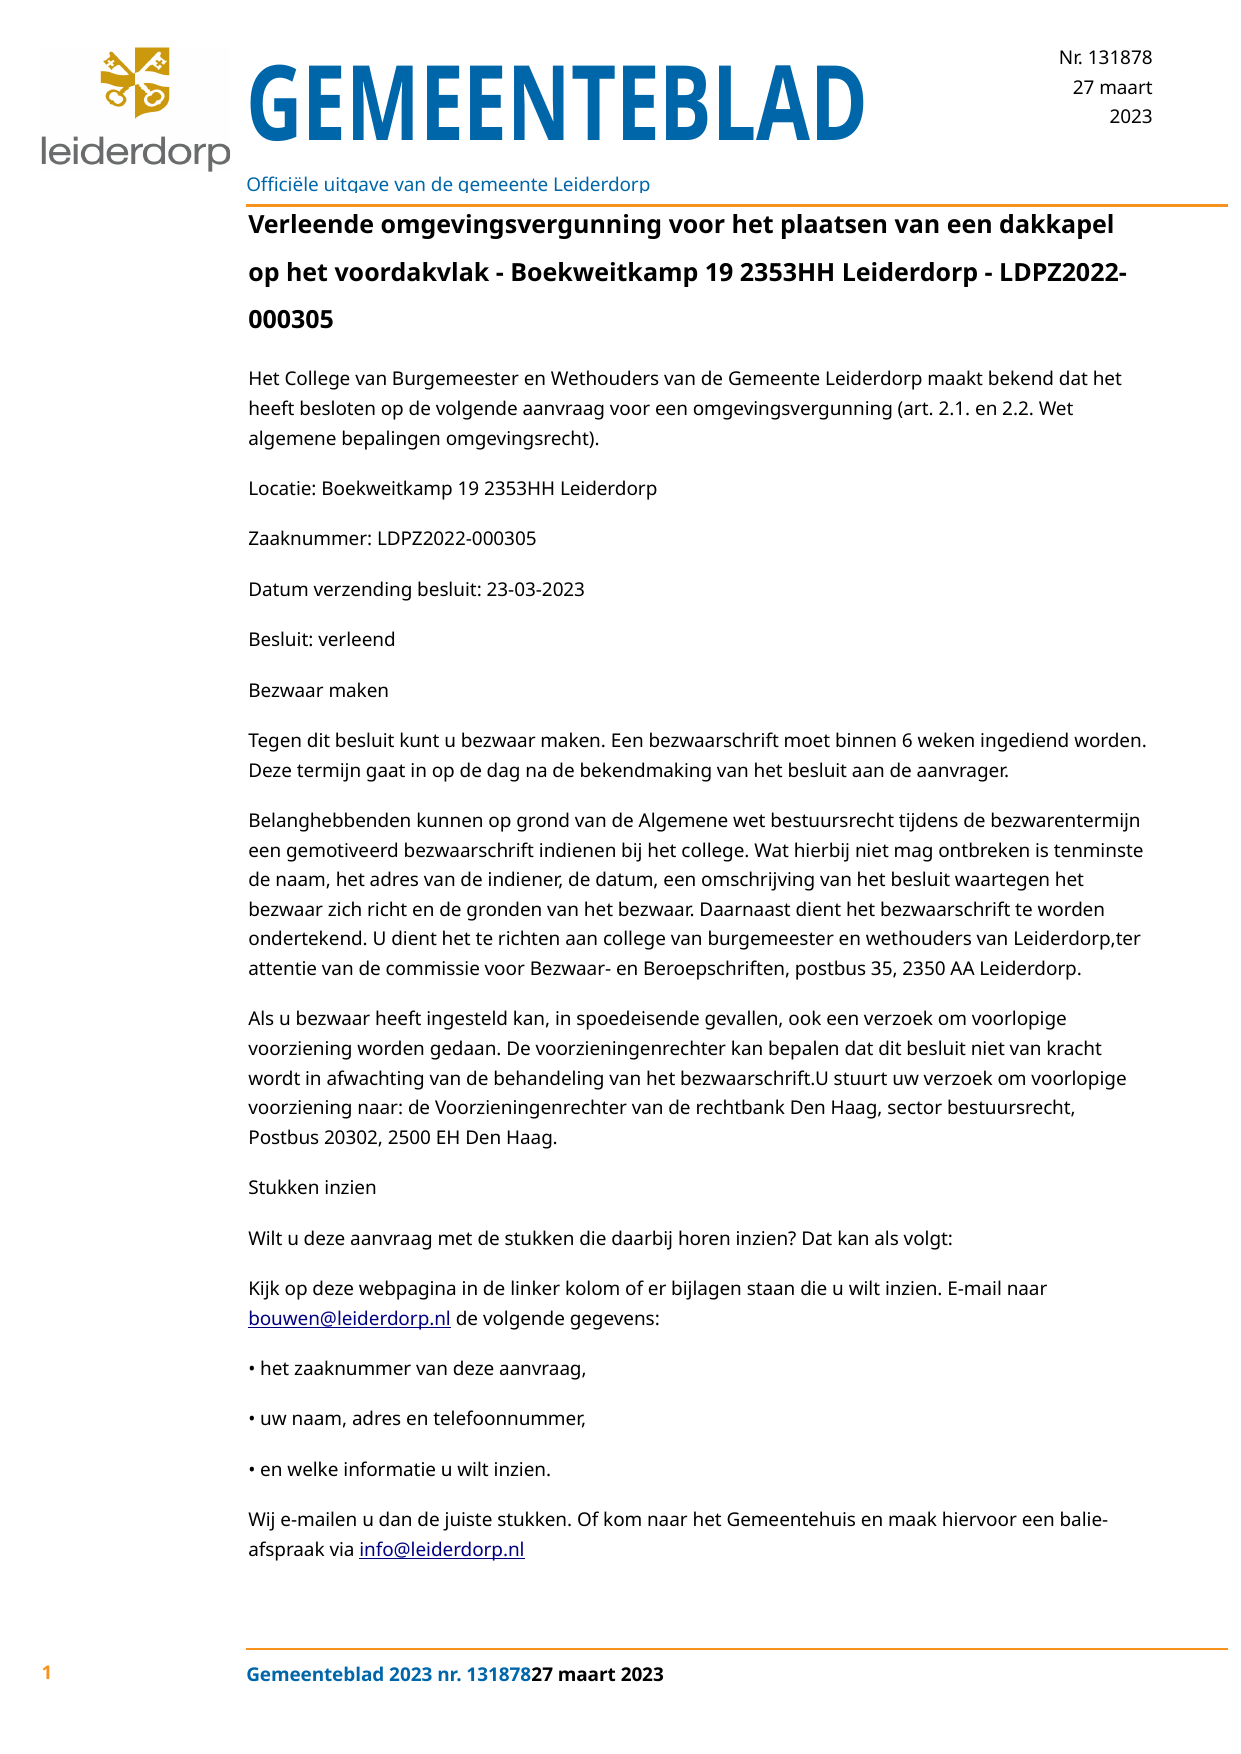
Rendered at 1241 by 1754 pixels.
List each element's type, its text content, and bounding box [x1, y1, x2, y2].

text Belanghebbenden kunnen op grond van de Algemene wet bestuursrecht tijdens de bezwarentermijn een gemotiveerd bezwaarschrift indienen bij het college. Wat hierbij niet mag ontbreken is tenminste de naam, het adres van de indiener, de datum, een omschrijving van het besluit waartegen het bezwaar zich richt en de gronden van het bezwaar. Daarnaast dient het bezwaarschrift te worden ondertekend. U dient het te richten aan college van burgemeester en wethouders van Leiderdorp,ter attentie van de commissie voor Bezwaar- en Beroepschriften, postbus 35, 2350 AA Leiderdorp. [248, 807, 1152, 981]
picture [41, 47, 231, 172]
text Stukken inzien [248, 1174, 1152, 1200]
text Kijk op deze webpagina in de linker kolom of er bijlagen staan die u wilt inzien. E-mail naar bouwen@leiderdorp.nl de volgende gegevens: [248, 1275, 1152, 1330]
text • en welke informatie u wilt inzien. [248, 1456, 1152, 1482]
text Wij e-mailen u dan de juiste stukken. Of kom naar het Gemeentehuis en maak hiervoor een balie-afspraak via info@leiderdorp.nl [248, 1506, 1152, 1562]
text Bezwaar maken [248, 677, 1152, 702]
text Het College van Burgemeester en Wethouders van de Gemeente Leiderdorp maakt bekend dat het heeft besloten op de volgende aanvraag voor een omgevingsvergunning (art. 2.1. en 2.2. Wet algemene bepalingen omgevingsrecht). [248, 366, 1152, 450]
text Datum verzending besluit: 23-03-2023 [248, 576, 1152, 602]
text • het zaaknummer van deze aanvraag, [248, 1355, 1152, 1381]
text Zaaknummer: LDPZ2022-000305 [248, 526, 1152, 551]
text Verleende omgevingsvergunning voor het plaatsen van een dakkapel op het voordakvlak - Boekweitkamp 19 2353HH Leiderdorp - LDPZ2022-000305 [248, 207, 1152, 336]
text Locatie: Boekweitkamp 19 2353HH Leiderdorp [248, 475, 1152, 501]
text Wilt u deze aanvraag met de stukken die daarbij horen inzien? Dat kan als volgt: [248, 1225, 1152, 1250]
text Als u bezwaar heeft ingesteld kan, in spoedeisende gevallen, ook een verzoek om voorlopige voorziening worden gedaan. De voorzieningenrechter kan bepalen dat dit besluit niet van kracht wordt in afwachting van de behandeling van het bezwaarschrift.U stuurt uw verzoek om voorlopige voorziening naar: de Voorzieningenrechter van de rechtbank Den Haag, sector bestuursrecht, Postbus 20302, 2500 EH Den Haag. [248, 1006, 1152, 1149]
text • uw naam, adres en telefoonnummer, [248, 1406, 1152, 1431]
text Besluit: verleend [248, 626, 1152, 652]
text Tegen dit besluit kunt u bezwaar maken. Een bezwaarschrift moet binnen 6 weken ingediend worden. Deze termijn gaat in op de dag na de bekendmaking van het besluit aan de aanvrager. [248, 727, 1152, 782]
